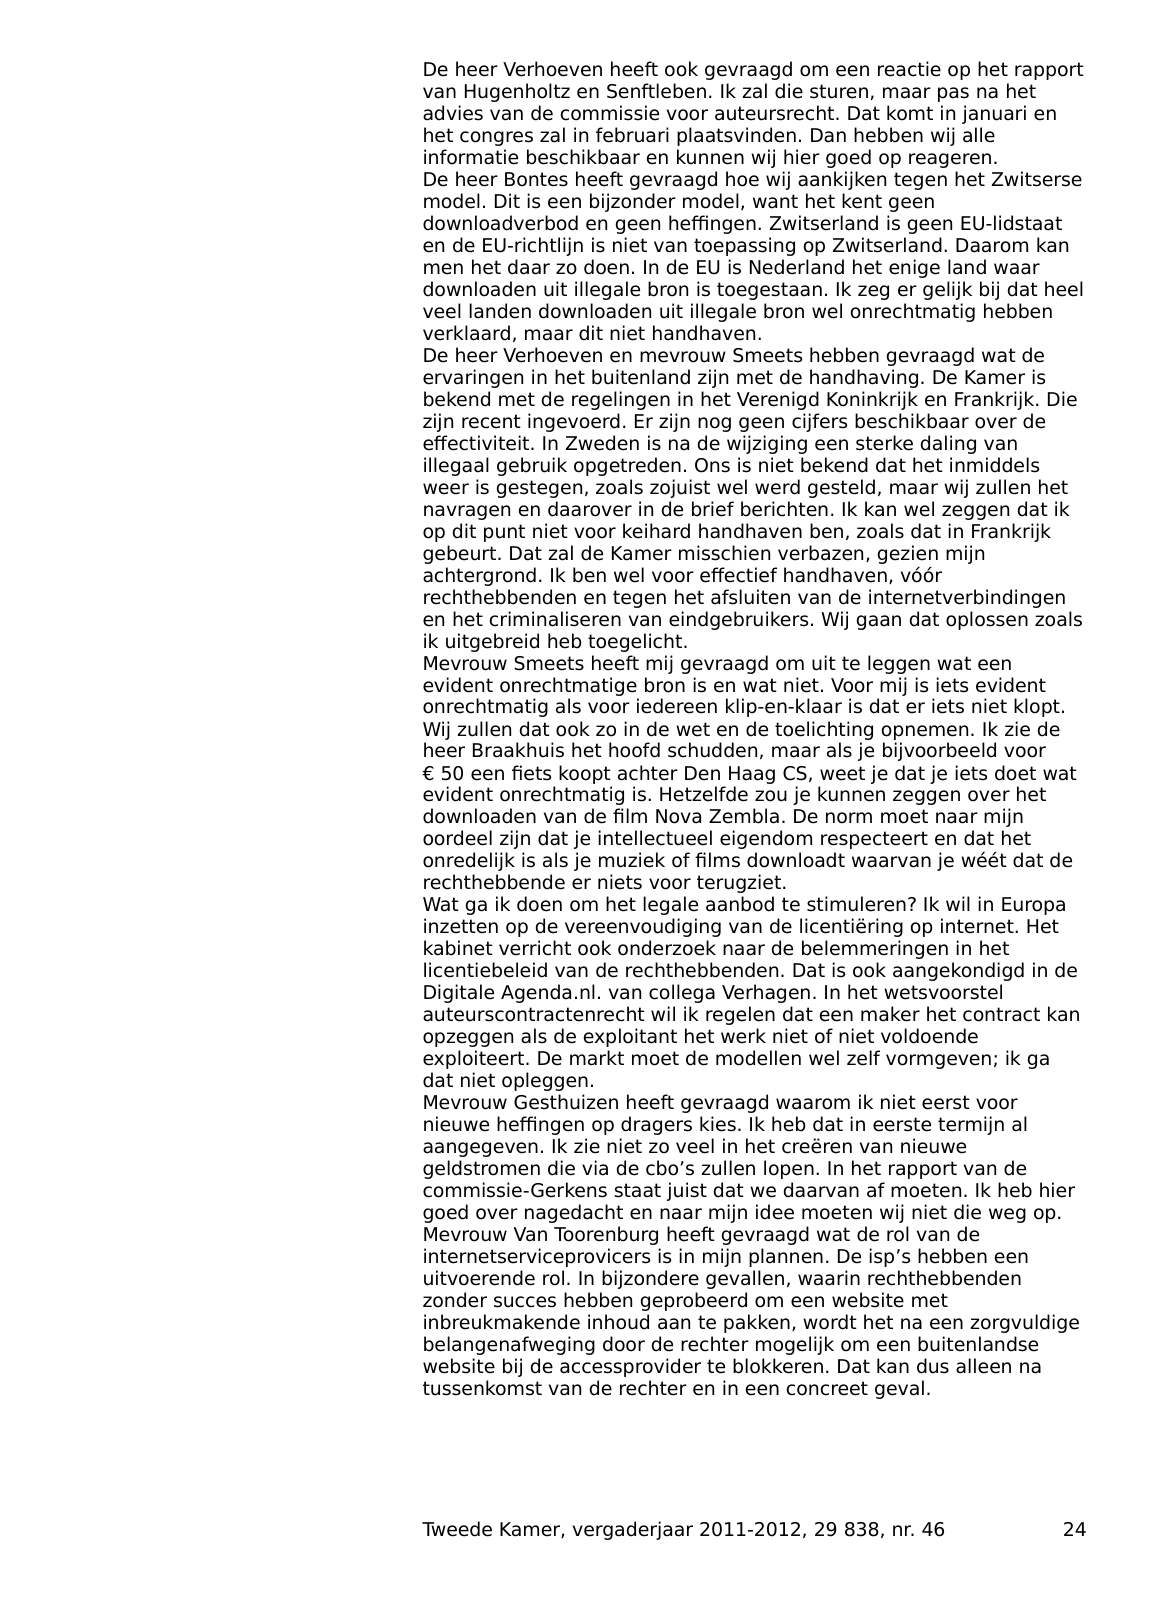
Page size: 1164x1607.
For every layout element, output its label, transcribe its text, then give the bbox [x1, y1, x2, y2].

text Mevrouw Smeets heeft mij gevraagd om uit te leggen wat een evident onrechtmatige bron is en wat niet. Voor mij is iets evident onrechtmatig als voor iedereen klip-en-klaar is dat er iets niet klopt. Wij zullen dat ook zo in de wet en de toelichting opnemen. Ik zie de heer Braakhuis het hoofd schudden, maar als je bijvoorbeeld voor € 50 een fiets koopt achter Den Haag CS, weet je dat je iets doet wat evident onrechtmatig is. Hetzelfde zou je kunnen zeggen over het downloaden van de film Nova Zembla. De norm moet naar mijn oordeel zijn dat je intellectueel eigendom respecteert en dat het onredelijk is als je muziek of films downloadt waarvan je wéét dat de rechthebbende er niets voor terugziet. [422, 652, 1087, 894]
text De heer Bontes heeft gevraagd hoe wij aankijken tegen het Zwitserse model. Dit is een bijzonder model, want het kent geen downloadverbod en geen heffingen. Zwitserland is geen EU-lidstaat en de EU-richtlijn is niet van toepassing op Zwitserland. Daarom kan men het daar zo doen. In de EU is Nederland het enige land waar downloaden uit illegale bron is toegestaan. Ik zeg er gelijk bij dat heel veel landen downloaden uit illegale bron wel onrechtmatig hebben verklaard, maar dit niet handhaven. [422, 169, 1087, 345]
text Mevrouw Gesthuizen heeft gevraagd waarom ik niet eerst voor nieuwe heffingen op dragers kies. Ik heb dat in eerste termijn al aangegeven. Ik zie niet zo veel in het creëren van nieuwe geldstromen die via de cbo’s zullen lopen. In het rapport van de commissie-Gerkens staat juist dat we daarvan af moeten. Ik heb hier goed over nagedacht en naar mijn idee moeten wij niet die weg op. [422, 1092, 1087, 1224]
text De heer Verhoeven heeft ook gevraagd om een reactie op het rapport van Hugenholtz en Senftleben. Ik zal die sturen, maar pas na het advies van de commissie voor auteursrecht. Dat komt in januari en het congres zal in februari plaatsvinden. Dan hebben wij alle informatie beschikbaar en kunnen wij hier goed op reageren. [422, 59, 1087, 169]
text Mevrouw Van Toorenburg heeft gevraagd wat de rol van de internetserviceprovicers is in mijn plannen. De isp’s hebben een uitvoerende rol. In bijzondere gevallen, waarin rechthebbenden zonder succes hebben geprobeerd om een website met inbreukmakende inhoud aan te pakken, wordt het na een zorgvuldige belangenafweging door de rechter mogelijk om een buitenlandse website bij de accessprovider te blokkeren. Dat kan dus alleen na tussenkomst van de rechter en in een concreet geval. [422, 1224, 1087, 1400]
text Wat ga ik doen om het legale aanbod te stimuleren? Ik wil in Europa inzetten op de vereenvoudiging van de licentiëring op internet. Het kabinet verricht ook onderzoek naar de belemmeringen in het licentiebeleid van de rechthebbenden. Dat is ook aangekondigd in de Digitale Agenda.nl. van collega Verhagen. In het wetsvoorstel auteurscontractenrecht wil ik regelen dat een maker het contract kan opzeggen als de exploitant het werk niet of niet voldoende exploiteert. De markt moet de modellen wel zelf vormgeven; ik ga dat niet opleggen. [422, 894, 1087, 1092]
text De heer Verhoeven en mevrouw Smeets hebben gevraagd wat de ervaringen in het buitenland zijn met de handhaving. De Kamer is bekend met de regelingen in het Verenigd Koninkrijk en Frankrijk. Die zijn recent ingevoerd. Er zijn nog geen cijfers beschikbaar over de effectiviteit. In Zweden is na de wijziging een sterke daling van illegaal gebruik opgetreden. Ons is niet bekend dat het inmiddels weer is gestegen, zoals zojuist wel werd gesteld, maar wij zullen het navragen en daarover in de brief berichten. Ik kan wel zeggen dat ik op dit punt niet voor keihard handhaven ben, zoals dat in Frankrijk gebeurt. Dat zal de Kamer misschien verbazen, gezien mijn achtergrond. Ik ben wel voor effectief handhaven, vóór rechthebbenden en tegen het afsluiten van de internetverbindingen en het criminaliseren van eindgebruikers. Wij gaan dat oplossen zoals ik uitgebreid heb toegelicht. [422, 345, 1087, 652]
